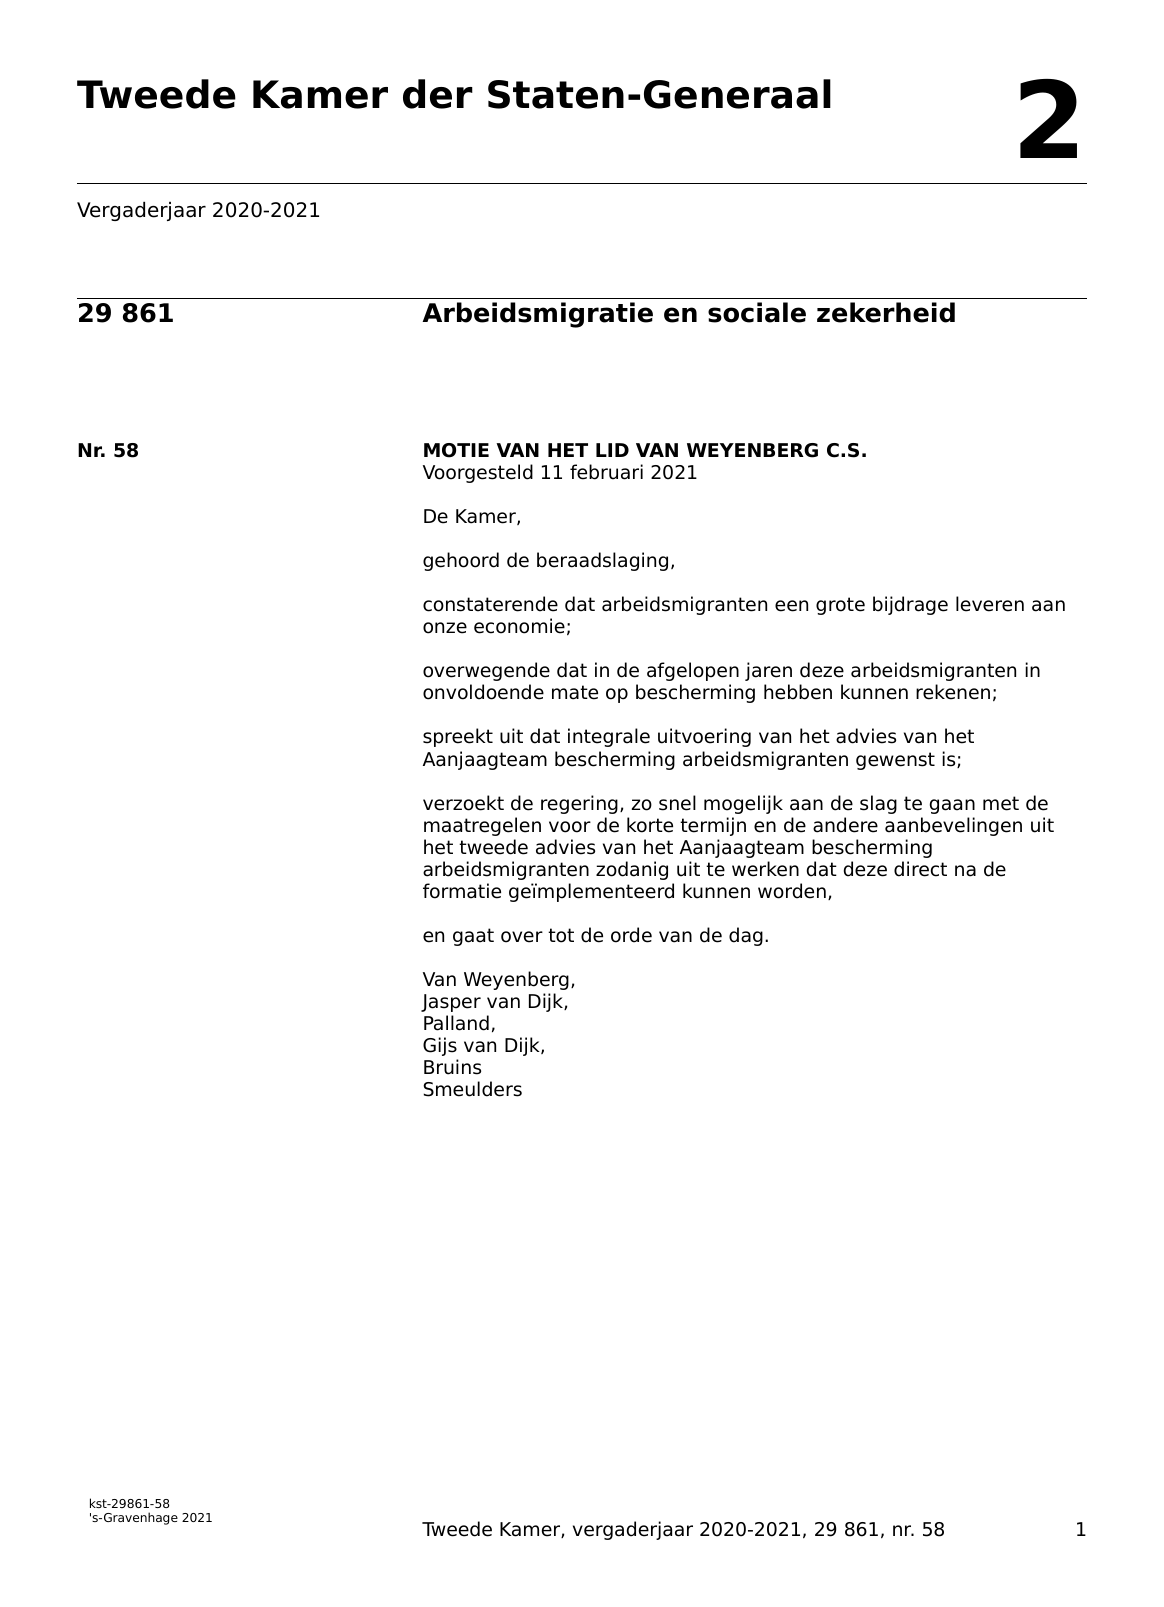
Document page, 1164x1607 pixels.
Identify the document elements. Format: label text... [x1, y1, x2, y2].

text gehoord de beraadslaging, [422, 550, 1087, 572]
table_cell Vergaderjaar 2020-2021 [77, 184, 1087, 298]
text Voorgesteld 11 februari 2021 [422, 462, 1087, 484]
text Smeulders [422, 1079, 1087, 1101]
text kst-29861-58 [88, 1497, 323, 1511]
text Bruins [422, 1057, 1087, 1079]
text constaterende dat arbeidsmigranten een grote bijdrage leveren aan onze economie; [422, 594, 1087, 638]
text Jasper van Dijk, [422, 991, 1087, 1013]
text overwegende dat in de afgelopen jaren deze arbeidsmigranten in onvoldoende mate op bescherming hebben kunnen rekenen; [422, 660, 1087, 704]
text Gijs van Dijk, [422, 1035, 1087, 1057]
text Palland, [422, 1013, 1087, 1035]
text Van Weyenberg, [422, 969, 1087, 991]
table_header 2 [886, 59, 1087, 183]
text spreekt uit dat integrale uitvoering van het advies van het Aanjaagteam bescherming arbeidsmigranten gewenst is; [422, 726, 1087, 770]
subtitle Nr. 58 MOTIE VAN HET LID VAN WEYENBERG C.S. [77, 440, 1087, 462]
text De Kamer, [422, 506, 1087, 528]
subtitle 29 861 Arbeidsmigratie en sociale zekerheid [77, 299, 1087, 329]
table_header Tweede Kamer der Staten-Generaal [77, 59, 886, 183]
text 's-Gravenhage 2021 [88, 1511, 323, 1525]
text en gaat over tot de orde van de dag. [422, 925, 1087, 947]
text verzoekt de regering, zo snel mogelijk aan de slag te gaan met de maatregelen voor de korte termijn en de andere aanbevelingen uit het tweede advies van het Aanjaagteam bescherming arbeidsmigranten zodanig uit te werken dat deze direct na de formatie geïmplementeerd kunnen worden, [422, 793, 1087, 902]
